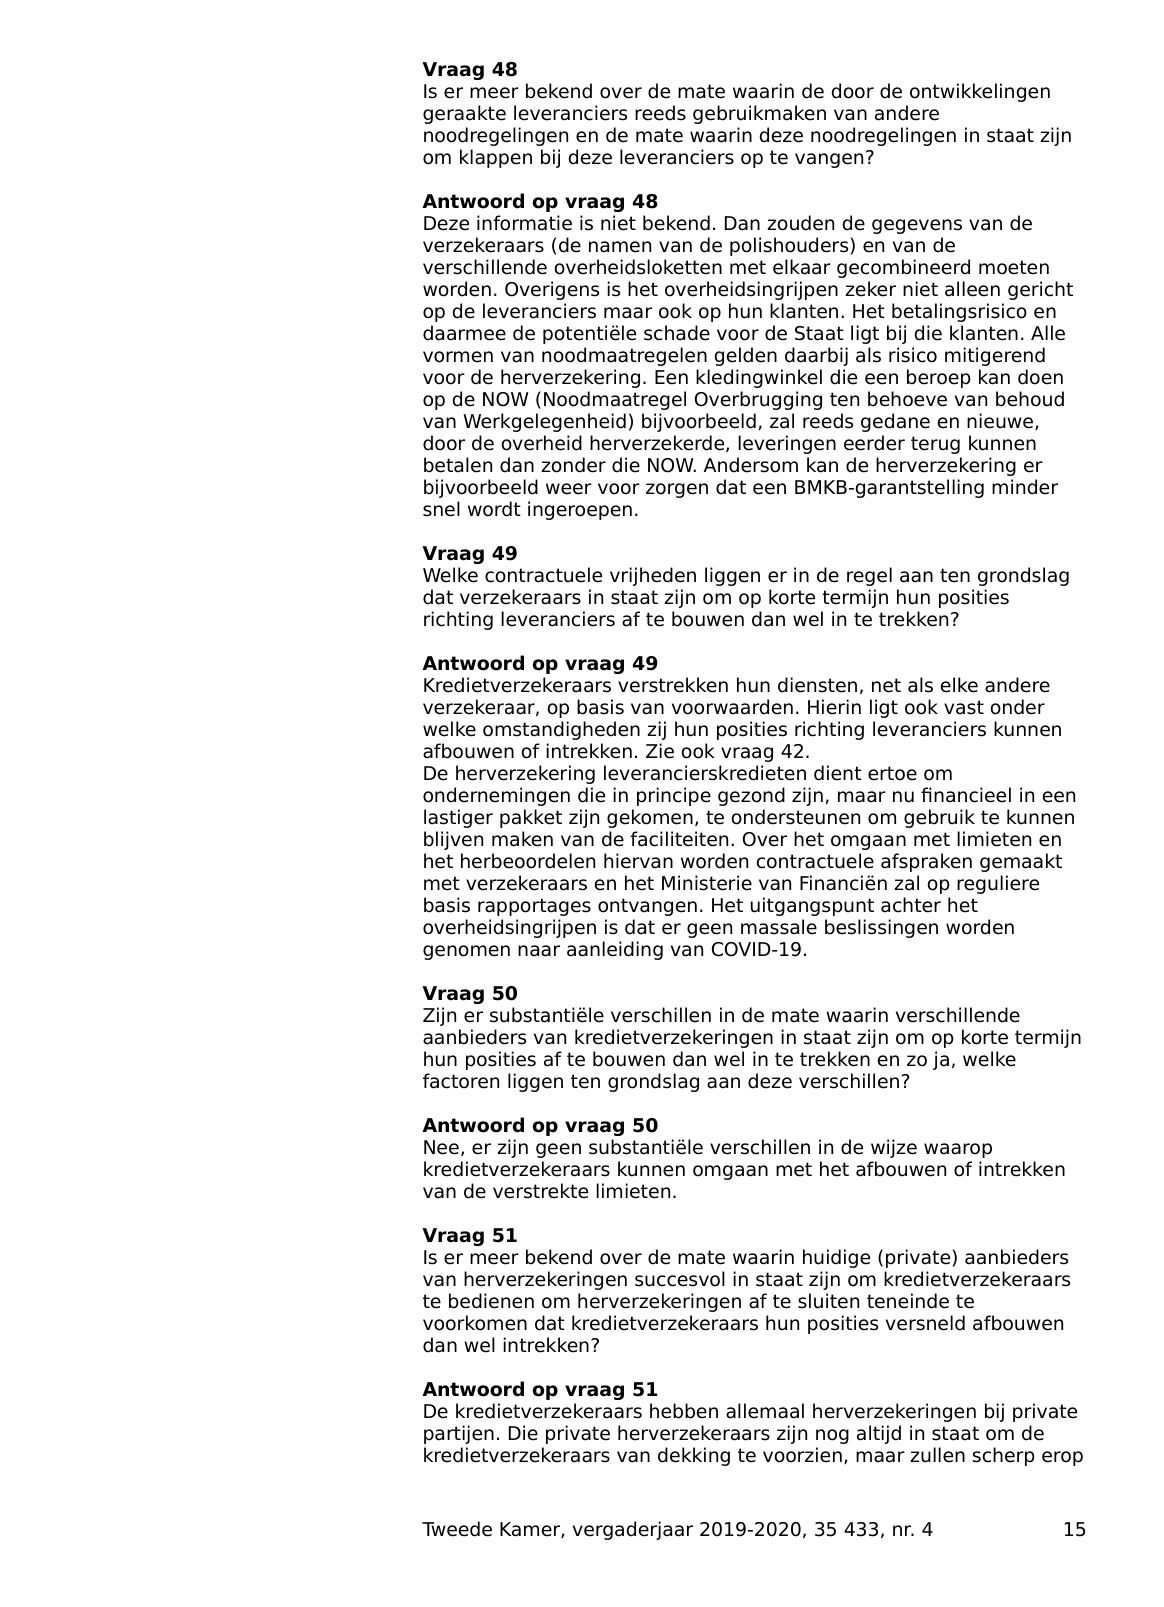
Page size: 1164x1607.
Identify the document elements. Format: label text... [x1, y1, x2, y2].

text Antwoord op vraag 51 [422, 1379, 1087, 1401]
text Vraag 50 [422, 983, 1087, 1005]
text Vraag 51 [422, 1225, 1087, 1247]
text Welke contractuele vrijheden liggen er in de regel aan ten grondslag dat verzekeraars in staat zijn om op korte termijn hun posities richting leveranciers af te bouwen dan wel in te trekken? [422, 565, 1087, 631]
text Antwoord op vraag 50 [422, 1115, 1087, 1137]
text Zijn er substantiële verschillen in de mate waarin verschillende aanbieders van kredietverzekeringen in staat zijn om op korte termijn hun posities af te bouwen dan wel in te trekken en zo ja, welke factoren liggen ten grondslag aan deze verschillen? [422, 1005, 1087, 1093]
text Is er meer bekend over de mate waarin de door de ontwikkelingen geraakte leveranciers reeds gebruikmaken van andere noodregelingen en de mate waarin deze noodregelingen in staat zijn om klappen bij deze leveranciers op te vangen? [422, 81, 1087, 169]
text Kredietverzekeraars verstrekken hun diensten, net als elke andere verzekeraar, op basis van voorwaarden. Hierin ligt ook vast onder welke omstandigheden zij hun posities richting leveranciers kunnen afbouwen of intrekken. Zie ook vraag 42. [422, 675, 1087, 763]
text Antwoord op vraag 49 [422, 653, 1087, 675]
text De herverzekering leverancierskredieten dient ertoe om ondernemingen die in principe gezond zijn, maar nu financieel in een lastiger pakket zijn gekomen, te ondersteunen om gebruik te kunnen blijven maken van de faciliteiten. Over het omgaan met limieten en het herbeoordelen hiervan worden contractuele afspraken gemaakt met verzekeraars en het Ministerie van Financiën zal op reguliere basis rapportages ontvangen. Het uitgangspunt achter het overheidsingrijpen is dat er geen massale beslissingen worden genomen naar aanleiding van COVID-19. [422, 763, 1087, 961]
text De kredietverzekeraars hebben allemaal herverzekeringen bij private partijen. Die private herverzekeraars zijn nog altijd in staat om de kredietverzekeraars van dekking te voorzien, maar zullen scherp erop [422, 1401, 1087, 1467]
text Vraag 48 [422, 59, 1087, 81]
text Deze informatie is niet bekend. Dan zouden de gegevens van de verzekeraars (de namen van de polishouders) en van de verschillende overheidsloketten met elkaar gecombineerd moeten worden. Overigens is het overheidsingrijpen zeker niet alleen gericht op de leveranciers maar ook op hun klanten. Het betalingsrisico en daarmee de potentiële schade voor de Staat ligt bij die klanten. Alle vormen van noodmaatregelen gelden daarbij als risico mitigerend voor de herverzekering. Een kledingwinkel die een beroep kan doen op de NOW (Noodmaatregel Overbrugging ten behoeve van behoud van Werkgelegenheid) bijvoorbeeld, zal reeds gedane en nieuwe, door de overheid herverzekerde, leveringen eerder terug kunnen betalen dan zonder die NOW. Andersom kan de herverzekering er bijvoorbeeld weer voor zorgen dat een BMKB-garantstelling minder snel wordt ingeroepen. [422, 213, 1087, 521]
text Antwoord op vraag 48 [422, 191, 1087, 213]
text Vraag 49 [422, 543, 1087, 565]
text Is er meer bekend over de mate waarin huidige (private) aanbieders van herverzekeringen succesvol in staat zijn om kredietverzekeraars te bedienen om herverzekeringen af te sluiten teneinde te voorkomen dat kredietverzekeraars hun posities versneld afbouwen dan wel intrekken? [422, 1247, 1087, 1357]
text Nee, er zijn geen substantiële verschillen in de wijze waarop kredietverzekeraars kunnen omgaan met het afbouwen of intrekken van de verstrekte limieten. [422, 1137, 1087, 1203]
